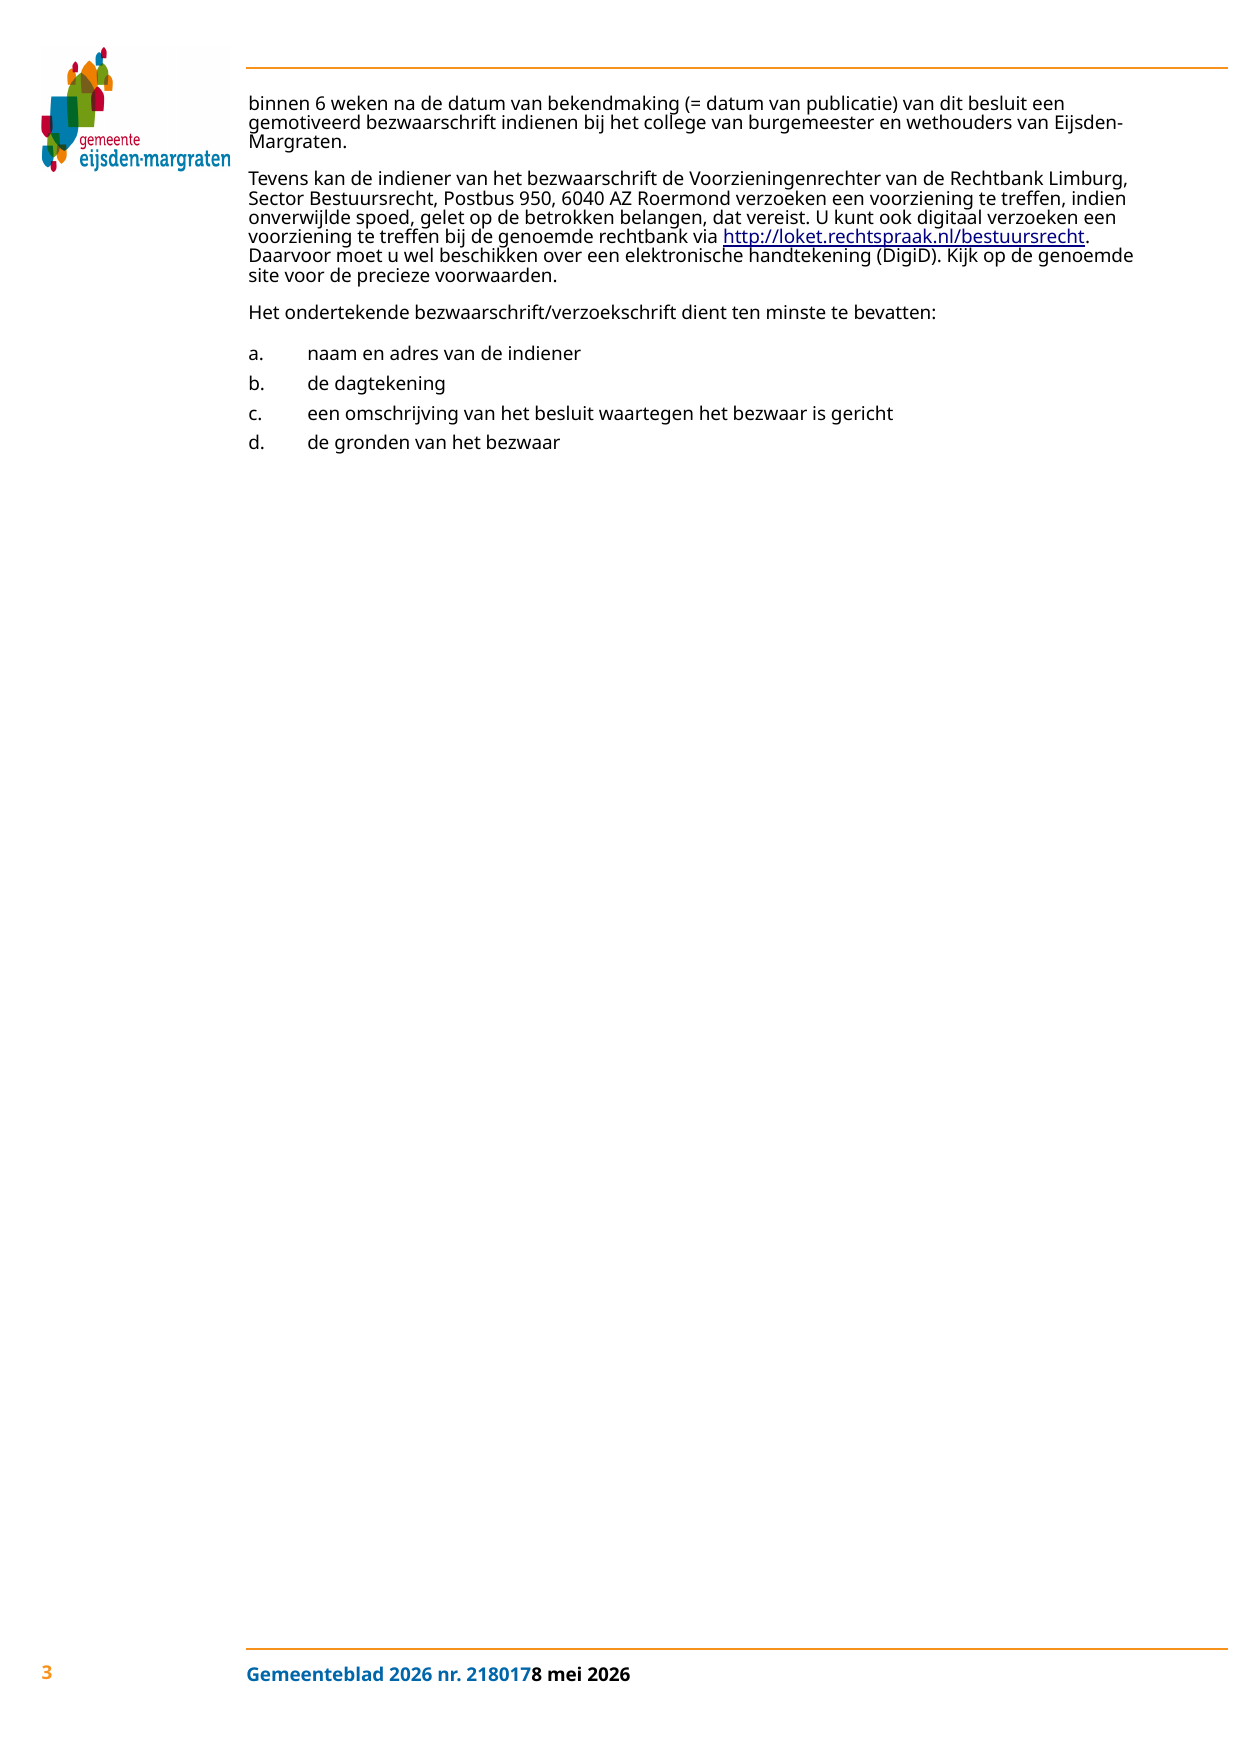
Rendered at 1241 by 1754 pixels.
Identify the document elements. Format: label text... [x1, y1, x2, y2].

list de gronden van het bezwaar [248, 429, 1152, 455]
text Tevens kan de indiener van het bezwaarschrift de Voorzieningenrechter van de Rechtbank Limburg, Sector Bestuursrecht, Postbus 950, 6040 AZ Roermond verzoeken een voorziening te treffen, indien onverwijlde spoed, gelet op de betrokken belangen, dat vereist. U kunt ook digitaal verzoeken een voorziening te treffen bij de genoemde rechtbank via http://loket.rechtspraak.nl/bestuursrecht. Daarvoor moet u wel beschikken over een elektronische handtekening (DigiD). Kijk op de genoemde site voor de precieze voorwaarden. [248, 170, 1152, 286]
list de dagtekening [248, 370, 1152, 396]
text Het ondertekende bezwaarschrift/verzoekschrift dient ten minste te bevatten: [248, 304, 1152, 323]
list naam en adres van de indiener [248, 341, 1152, 366]
picture [41, 47, 231, 172]
text binnen 6 weken na de datum van bekendmaking (= datum van publicatie) van dit besluit een gemotiveerd bezwaarschrift indienen bij het college van burgemeester en wethouders van Eijsden-Margraten. [248, 95, 1152, 153]
list een omschrijving van het besluit waartegen het bezwaar is gericht [248, 400, 1152, 426]
